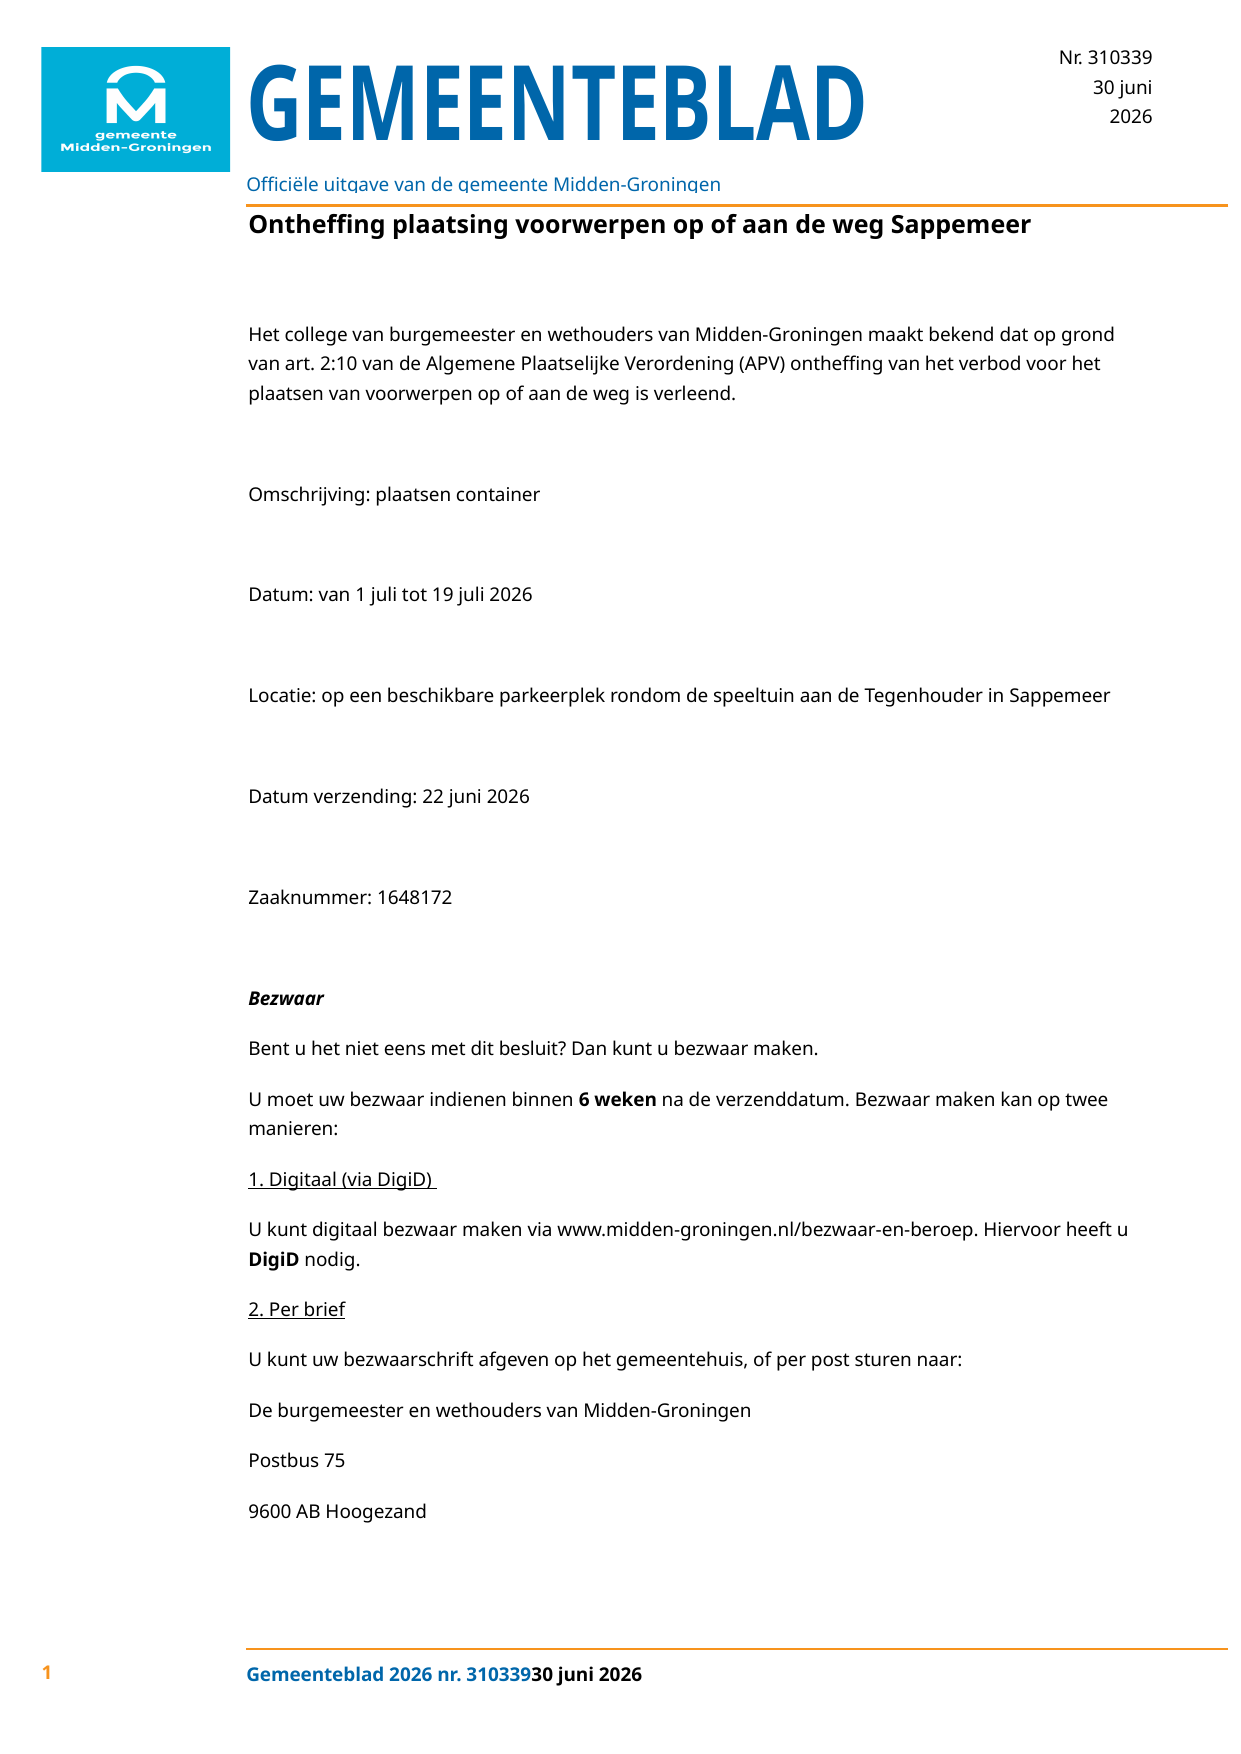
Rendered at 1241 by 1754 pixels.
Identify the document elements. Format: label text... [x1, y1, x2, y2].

text Datum verzending: 22 juni 2026 [248, 783, 1152, 809]
text U moet uw bezwaar indienen binnen 6 weken na de verzenddatum. Bezwaar maken kan op twee manieren: [248, 1086, 1152, 1141]
text Omschrijving: plaatsen container [248, 481, 1152, 506]
text Datum: van 1 juli tot 19 juli 2026 [248, 582, 1152, 607]
text 9600 AB Hoogezand [248, 1498, 1152, 1523]
picture [184, 146, 190, 153]
text U kunt uw bezwaarschrift afgeven op het gemeentehuis, of per post sturen naar: [248, 1347, 1152, 1372]
text 1. Digitaal (via DigiD) [248, 1166, 1152, 1191]
text Zaaknummer: 1648172 [248, 884, 1152, 910]
picture [108, 66, 164, 82]
text Het college van burgemeester en wethouders van Midden-Groningen maakt bekend dat op grond van art. 2:10 van de Algemene Plaatselijke Verordening (APV) ontheffing van het verbod voor het plaatsen van voorwerpen op of aan de weg is verleend. [248, 321, 1152, 406]
text Locatie: op een beschikbare parkeerplek rondom de speeltuin aan de Tegenhouder in Sappemeer [248, 682, 1152, 708]
text Bezwaar [248, 985, 1152, 1011]
text Bent u het niet eens met dit besluit? Dan kunt u bezwaar maken. [248, 1035, 1152, 1061]
text De burgemeester en wethouders van Midden-Groningen [248, 1397, 1152, 1423]
text 2. Per brief [248, 1296, 1152, 1322]
text Postbus 75 [248, 1447, 1152, 1473]
picture [107, 89, 165, 122]
text U kunt digitaal bezwaar maken via www.midden-groningen.nl/bezwaar-en-beroep. Hiervoor heeft u DigiD nodig. [248, 1216, 1152, 1271]
text Ontheffing plaatsing voorwerpen op of aan de weg Sappemeer [248, 207, 1152, 241]
